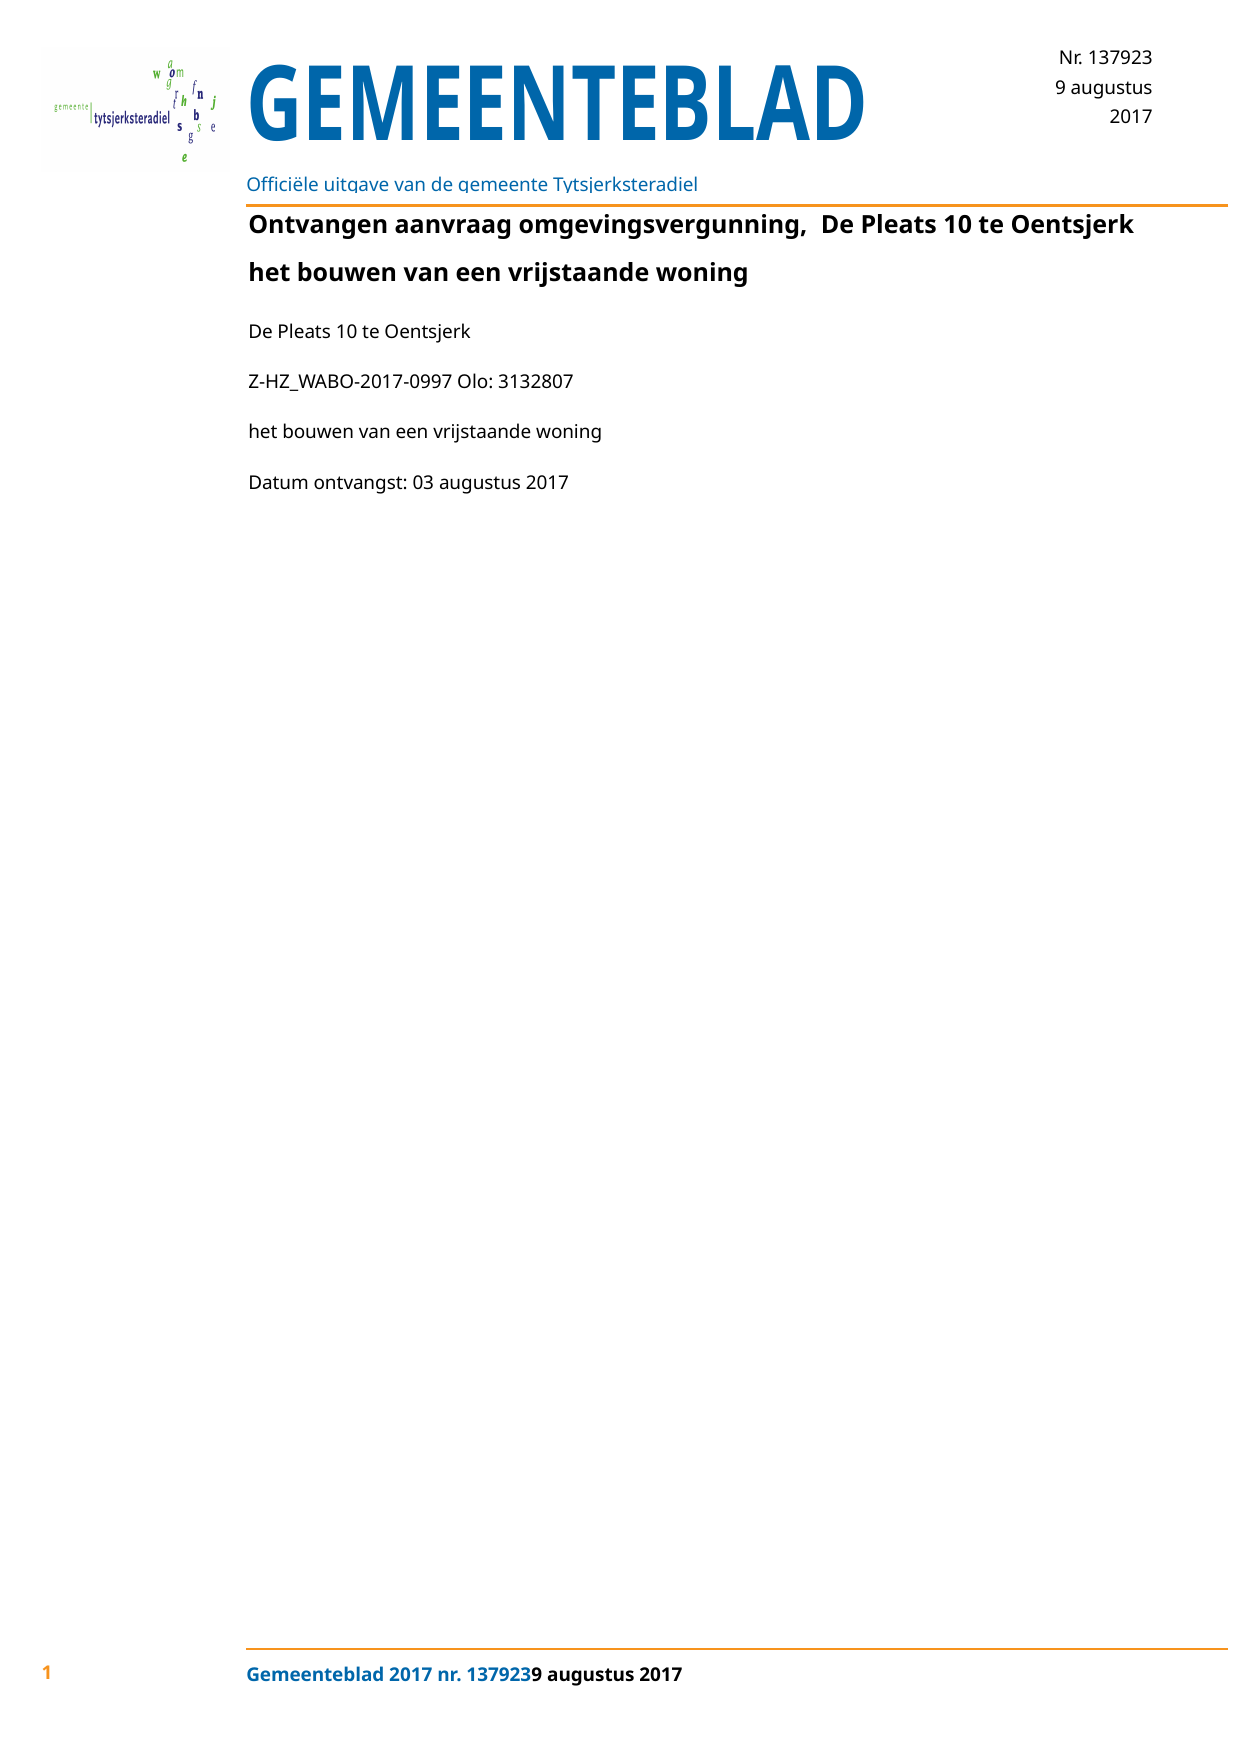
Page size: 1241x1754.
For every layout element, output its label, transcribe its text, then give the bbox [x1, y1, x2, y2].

text het bouwen van een vrijstaande woning [248, 419, 1152, 444]
picture [41, 47, 231, 172]
text De Pleats 10 te Oentsjerk [248, 318, 1152, 344]
text Ontvangen aanvraag omgevingsvergunning, De Pleats 10 te Oentsjerk het bouwen van een vrijstaande woning [248, 207, 1152, 288]
text Datum ontvangst: 03 augustus 2017 [248, 469, 1152, 495]
text Z-HZ_WABO-2017-0997 Olo: 3132807 [248, 368, 1152, 394]
